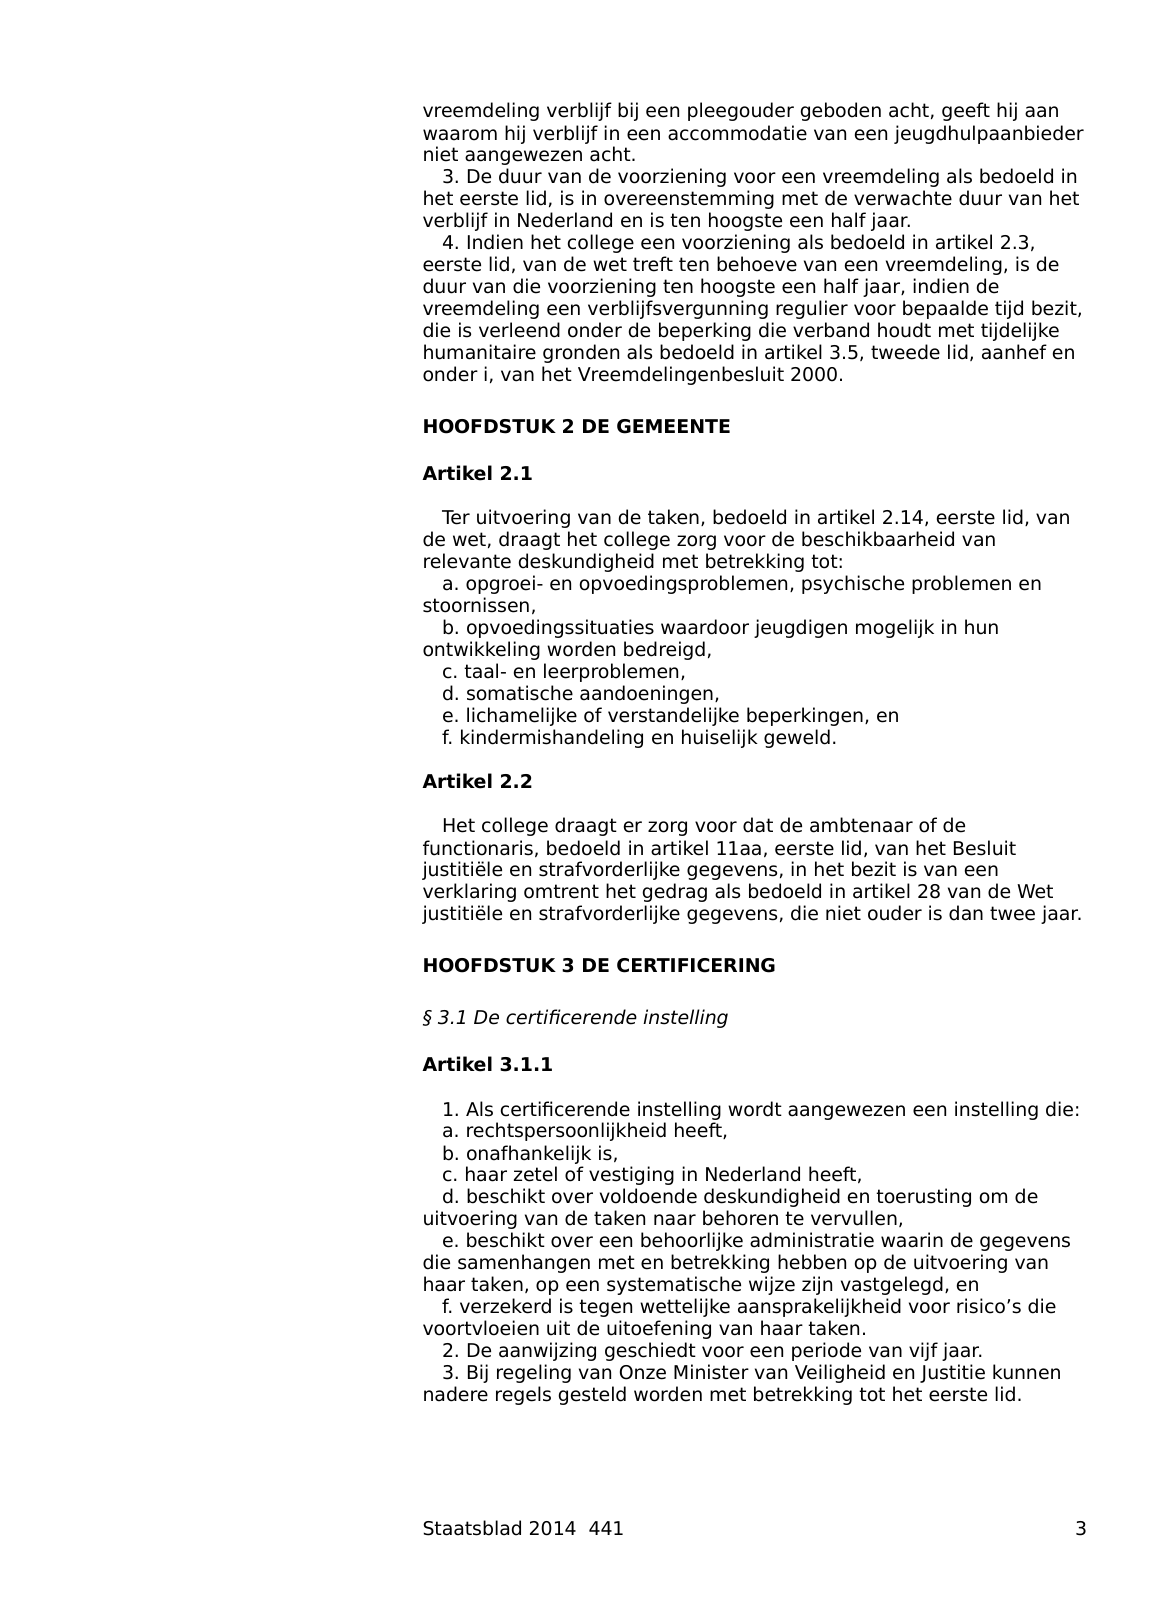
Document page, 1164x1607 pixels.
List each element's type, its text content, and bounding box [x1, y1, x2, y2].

subtitle Artikel 2.1 [422, 463, 1087, 485]
text f. verzekerd is tegen wettelijke aansprakelijkheid voor risico’s die voortvloeien uit de uitoefening van haar taken. [422, 1296, 1087, 1340]
text e. beschikt over een behoorlijke administratie waarin de gegevens die samenhangen met en betrekking hebben op de uitvoering van haar taken, op een systematische wijze zijn vastgelegd, en [422, 1230, 1087, 1296]
text c. haar zetel of vestiging in Nederland heeft, [422, 1164, 1087, 1186]
text 1. Als certificerende instelling wordt aangewezen een instelling die: [422, 1098, 1087, 1120]
text b. opvoedingssituaties waardoor jeugdigen mogelijk in hun ontwikkeling worden bedreigd, [422, 617, 1087, 661]
text d. beschikt over voldoende deskundigheid en toerusting om de uitvoering van de taken naar behoren te vervullen, [422, 1186, 1087, 1230]
subtitle Artikel 3.1.1 [422, 1054, 1087, 1076]
subtitle Artikel 2.2 [422, 771, 1087, 793]
text b. onafhankelijk is, [422, 1142, 1087, 1164]
subtitle § 3.1 De certificerende instelling [422, 1007, 1087, 1029]
text 2. De aanwijzing geschiedt voor een periode van vijf jaar. [422, 1340, 1087, 1362]
text Ter uitvoering van de taken, bedoeld in artikel 2.14, eerste lid, van de wet, draagt het college zorg voor de beschikbaarheid van relevante deskundigheid met betrekking tot: [422, 507, 1087, 573]
text e. lichamelijke of verstandelijke beperkingen, en [422, 705, 1087, 727]
text d. somatische aandoeningen, [422, 683, 1087, 705]
subtitle HOOFDSTUK 3 DE CERTIFICERING [422, 955, 1087, 977]
text vreemdeling verblijf bij een pleegouder geboden acht, geeft hij aan waarom hij verblijf in een accommodatie van een jeugdhulpaanbieder niet aangewezen acht. [422, 100, 1087, 166]
text 4. Indien het college een voorziening als bedoeld in artikel 2.3, eerste lid, van de wet treft ten behoeve van een vreemdeling, is de duur van die voorziening ten hoogste een half jaar, indien de vreemdeling een verblijfsvergunning regulier voor bepaalde tijd bezit, die is verleend onder de beperking die verband houdt met tijdelijke humanitaire gronden als bedoeld in artikel 3.5, tweede lid, aanhef en onder i, van het Vreemdelingenbesluit 2000. [422, 232, 1087, 386]
text 3. Bij regeling van Onze Minister van Veiligheid en Justitie kunnen nadere regels gesteld worden met betrekking tot het eerste lid. [422, 1362, 1087, 1406]
text a. rechtspersoonlijkheid heeft, [422, 1120, 1087, 1142]
text a. opgroei- en opvoedingsproblemen, psychische problemen en stoornissen, [422, 573, 1087, 617]
text c. taal- en leerproblemen, [422, 661, 1087, 683]
text 3. De duur van de voorziening voor een vreemdeling als bedoeld in het eerste lid, is in overeenstemming met de verwachte duur van het verblijf in Nederland en is ten hoogste een half jaar. [422, 166, 1087, 232]
text Het college draagt er zorg voor dat de ambtenaar of de functionaris, bedoeld in artikel 11aa, eerste lid, van het Besluit justitiële en strafvorderlijke gegevens, in het bezit is van een verklaring omtrent het gedrag als bedoeld in artikel 28 van de Wet justitiële en strafvorderlijke gegevens, die niet ouder is dan twee jaar. [422, 815, 1087, 925]
subtitle HOOFDSTUK 2 DE GEMEENTE [422, 416, 1087, 438]
text f. kindermishandeling en huiselijk geweld. [422, 727, 1087, 749]
